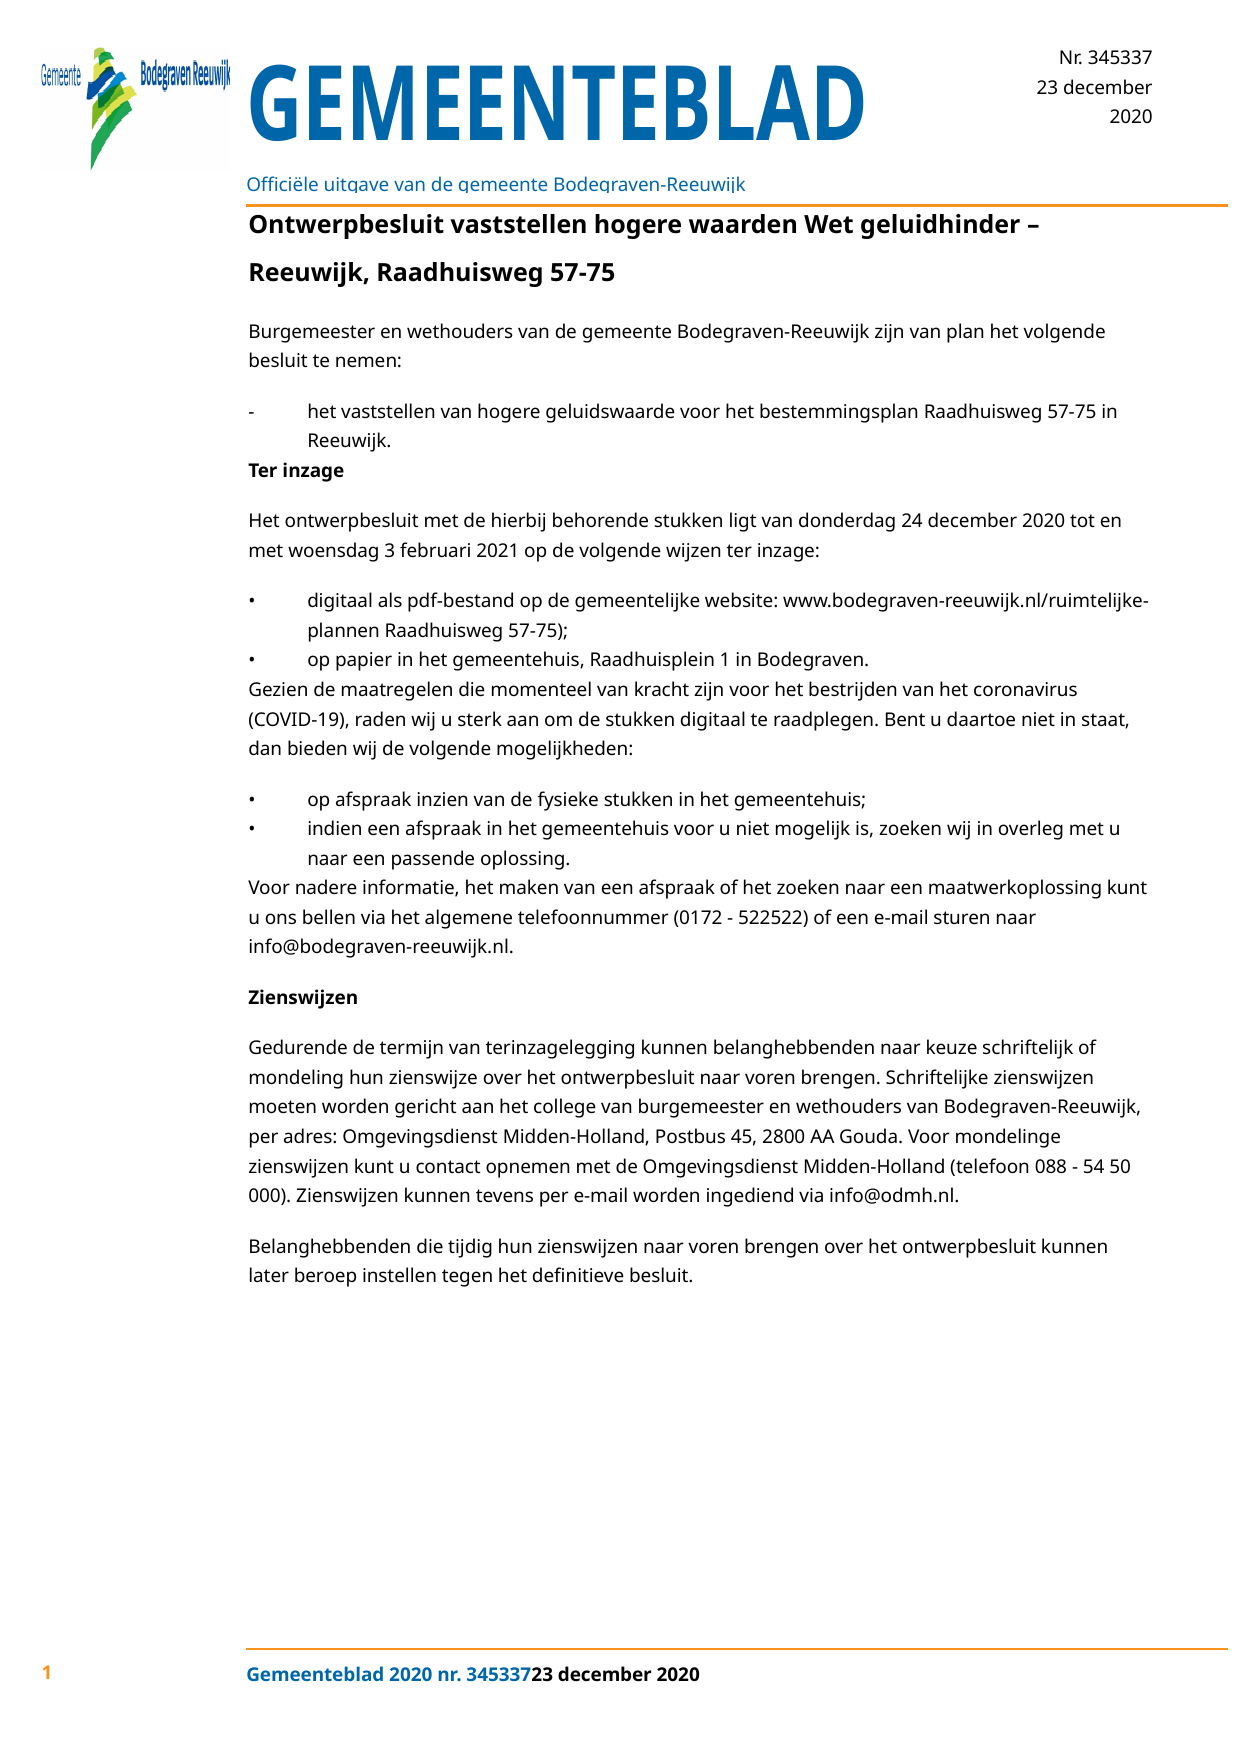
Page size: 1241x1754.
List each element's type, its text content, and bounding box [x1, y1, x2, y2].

list op papier in het gemeentehuis, Raadhuisplein 1 in Bodegraven. [248, 647, 1152, 672]
text Zienswijzen [248, 984, 1152, 1010]
text Gedurende de termijn van terinzagelegging kunnen belanghebbenden naar keuze schriftelijk of mondeling hun zienswijze over het ontwerpbesluit naar voren brengen. Schriftelijke zienswijzen moeten worden gericht aan het college van burgemeester en wethouders van Bodegraven-Reeuwijk, per adres: Omgevingsdienst Midden-Holland, Postbus 45, 2800 AA Gouda. Voor mondelinge zienswijzen kunt u contact opnemen met de Omgevingsdienst Midden-Holland (telefoon 088 - 54 50 000). Zienswijzen kunnen tevens per e-mail worden ingediend via info@odmh.nl. [248, 1034, 1152, 1208]
list indien een afspraak in het gemeentehuis voor u niet mogelijk is, zoeken wij in overleg met u naar een passende oplossing. [248, 815, 1152, 871]
list op afspraak inzien van de fysieke stukken in het gemeentehuis; [248, 786, 1152, 812]
text Burgemeester en wethouders van de gemeente Bodegraven-Reeuwijk zijn van plan het volgende besluit te nemen: [248, 318, 1152, 373]
text Ontwerpbesluit vaststellen hogere waarden Wet geluidhinder – Reeuwijk, Raadhuisweg 57-75 [248, 207, 1152, 288]
list digitaal als pdf-bestand op de gemeentelijke website: www.bodegraven-reeuwijk.nl/ruimtelijke-plannen Raadhuisweg 57-75); [248, 587, 1152, 643]
text Gezien de maatregelen die momenteel van kracht zijn voor het bestrijden van het coronavirus (COVID-19), raden wij u sterk aan om de stukken digitaal te raadplegen. Bent u daartoe niet in staat, dan bieden wij de volgende mogelijkheden: [248, 676, 1152, 761]
text Voor nadere informatie, het maken van een afspraak of het zoeken naar een maatwerkoplossing kunt u ons bellen via het algemene telefoonnummer (0172 - 522522) of een e-mail sturen naar info@bodegraven-reeuwijk.nl. [248, 874, 1152, 959]
list het vaststellen van hogere geluidswaarde voor het bestemmingsplan Raadhuisweg 57-75 in Reeuwijk. [248, 398, 1152, 453]
text Het ontwerpbesluit met de hierbij behorende stukken ligt van donderdag 24 december 2020 tot en met woensdag 3 februari 2021 op de volgende wijzen ter inzage: [248, 507, 1152, 563]
picture [41, 47, 231, 172]
text Ter inzage [248, 457, 1152, 483]
text Belanghebbenden die tijdig hun zienswijzen naar voren brengen over het ontwerpbesluit kunnen later beroep instellen tegen het definitieve besluit. [248, 1233, 1152, 1288]
